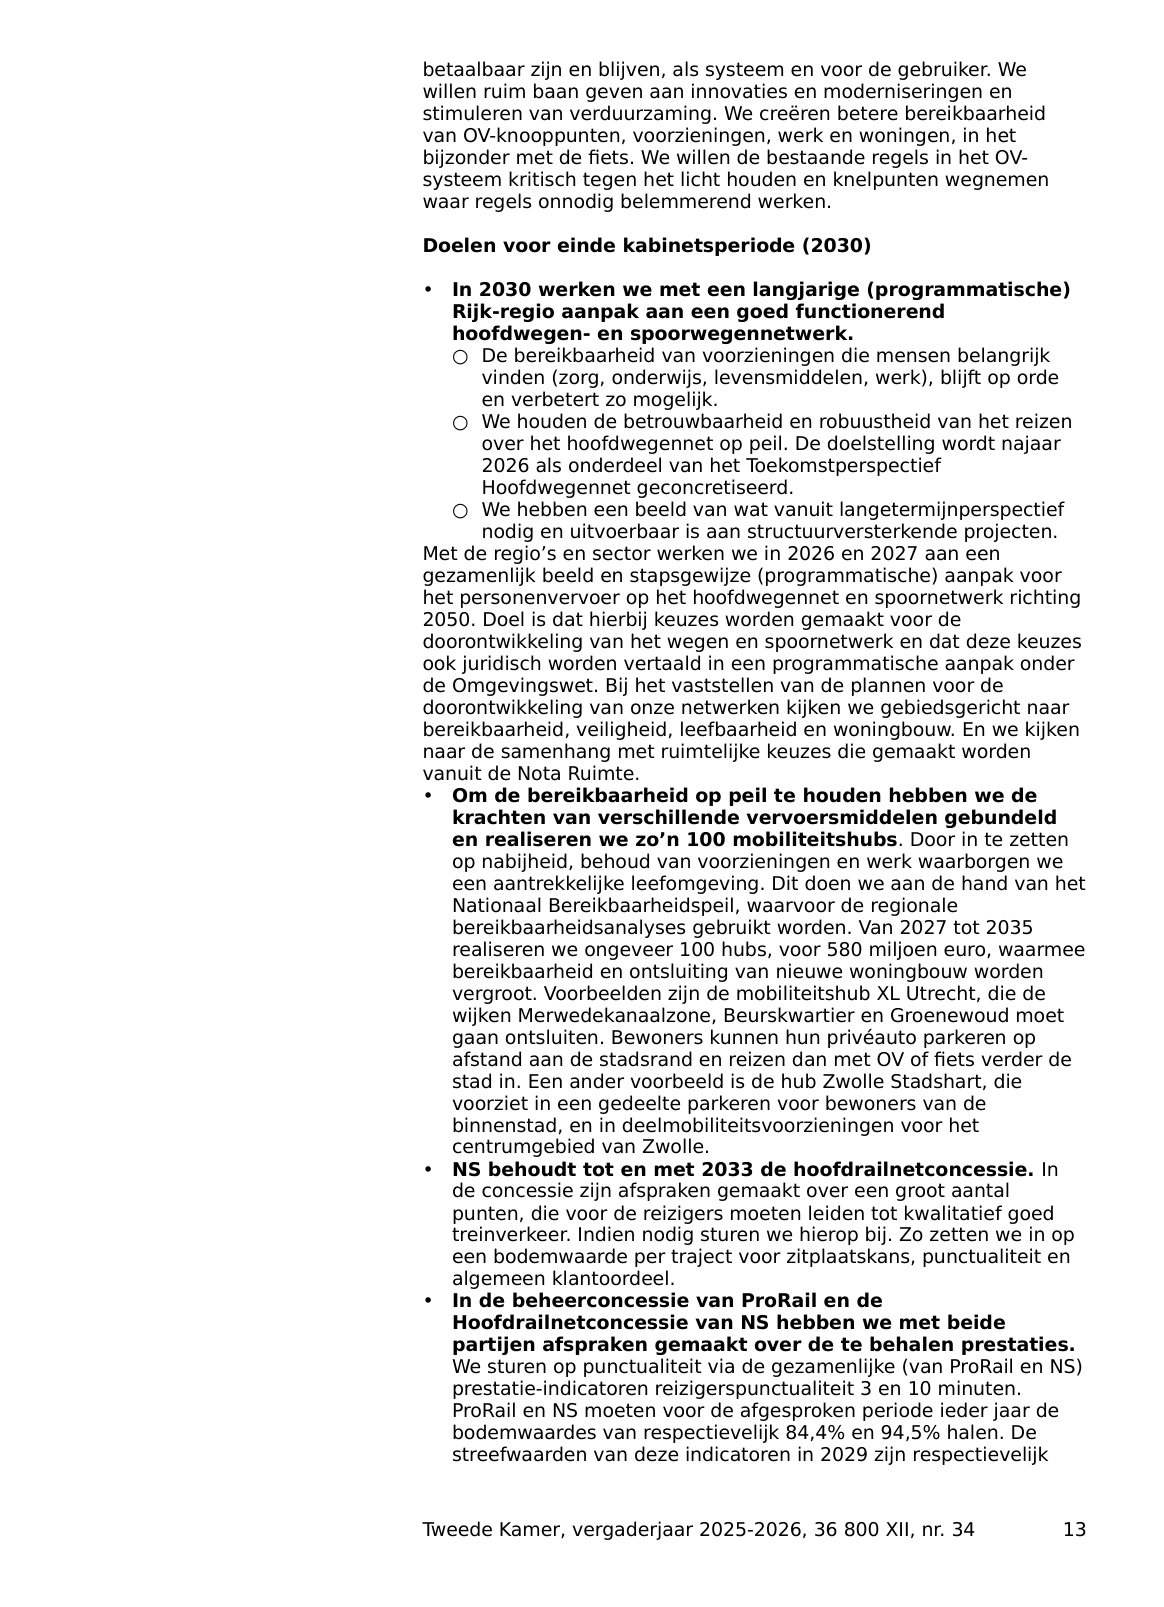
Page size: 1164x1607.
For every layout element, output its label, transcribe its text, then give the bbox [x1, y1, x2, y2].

text • NS behoudt tot en met 2033 de hoofdrailnetconcessie. In de concessie zijn afspraken gemaakt over een groot aantal punten, die voor de reizigers moeten leiden tot kwalitatief goed treinverkeer. Indien nodig sturen we hierop bij. Zo zetten we in op een bodemwaarde per traject voor zitplaatskans, punctualiteit en algemeen klantoordeel. [422, 1158, 1087, 1290]
text ○ De bereikbaarheid van voorzieningen die mensen belangrijk vinden (zorg, onderwijs, levensmiddelen, werk), blijft op orde en verbetert zo mogelijk. [452, 345, 1087, 411]
subtitle Doelen voor einde kabinetsperiode (2030) [422, 235, 1087, 257]
text • In 2030 werken we met een langjarige (programmatische) Rijk-regio aanpak aan een goed functionerend hoofdwegen- en spoorwegennetwerk. [422, 279, 1087, 345]
text ○ We houden de betrouwbaarheid en robuustheid van het reizen over het hoofdwegennet op peil. De doelstelling wordt najaar 2026 als onderdeel van het Toekomstperspectief Hoofdwegennet geconcretiseerd. [452, 411, 1087, 499]
text • Om de bereikbaarheid op peil te houden hebben we de krachten van verschillende vervoersmiddelen gebundeld en realiseren we zo’n 100 mobiliteitshubs. Door in te zetten op nabijheid, behoud van voorzieningen en werk waarborgen we een aantrekkelijke leefomgeving. Dit doen we aan de hand van het Nationaal Bereikbaarheidspeil, waarvoor de regionale bereikbaarheidsanalyses gebruikt worden. Van 2027 tot 2035 realiseren we ongeveer 100 hubs, voor 580 miljoen euro, waarmee bereikbaarheid en ontsluiting van nieuwe woningbouw worden vergroot. Voorbeelden zijn de mobiliteitshub XL Utrecht, die de wijken Merwedekanaalzone, Beurskwartier en Groenewoud moet gaan ontsluiten. Bewoners kunnen hun privéauto parkeren op afstand aan de stadsrand en reizen dan met OV of fiets verder de stad in. Een ander voorbeeld is de hub Zwolle Stadshart, die voorziet in een gedeelte parkeren voor bewoners van de binnenstad, en in deelmobiliteitsvoorzieningen voor het centrumgebied van Zwolle. [422, 785, 1087, 1158]
text betaalbaar zijn en blijven, als systeem en voor de gebruiker. We willen ruim baan geven aan innovaties en moderniseringen en stimuleren van verduurzaming. We creëren betere bereikbaarheid van OV-knooppunten, voorzieningen, werk en woningen, in het bijzonder met de fiets. We willen de bestaande regels in het OV-systeem kritisch tegen het licht houden en knelpunten wegnemen waar regels onnodig belemmerend werken. [422, 59, 1087, 213]
text • In de beheerconcessie van ProRail en de Hoofdrailnetconcessie van NS hebben we met beide partijen afspraken gemaakt over de te behalen prestaties. We sturen op punctualiteit via de gezamenlijke (van ProRail en NS) prestatie-indicatoren reizigerspunctualiteit 3 en 10 minuten. ProRail en NS moeten voor de afgesproken periode ieder jaar de bodemwaardes van respectievelijk 84,4% en 94,5% halen. De streefwaarden van deze indicatoren in 2029 zijn respectievelijk [422, 1290, 1087, 1466]
text Met de regio’s en sector werken we in 2026 en 2027 aan een gezamenlijk beeld en stapsgewijze (programmatische) aanpak voor het personenvervoer op het hoofdwegennet en spoornetwerk richting 2050. Doel is dat hierbij keuzes worden gemaakt voor de doorontwikkeling van het wegen en spoornetwerk en dat deze keuzes ook juridisch worden vertaald in een programmatische aanpak onder de Omgevingswet. Bij het vaststellen van de plannen voor de doorontwikkeling van onze netwerken kijken we gebiedsgericht naar bereikbaarheid, veiligheid, leefbaarheid en woningbouw. En we kijken naar de samenhang met ruimtelijke keuzes die gemaakt worden vanuit de Nota Ruimte. [422, 543, 1087, 785]
text ○ We hebben een beeld van wat vanuit langetermijnperspectief nodig en uitvoerbaar is aan structuurversterkende projecten. [452, 499, 1087, 543]
